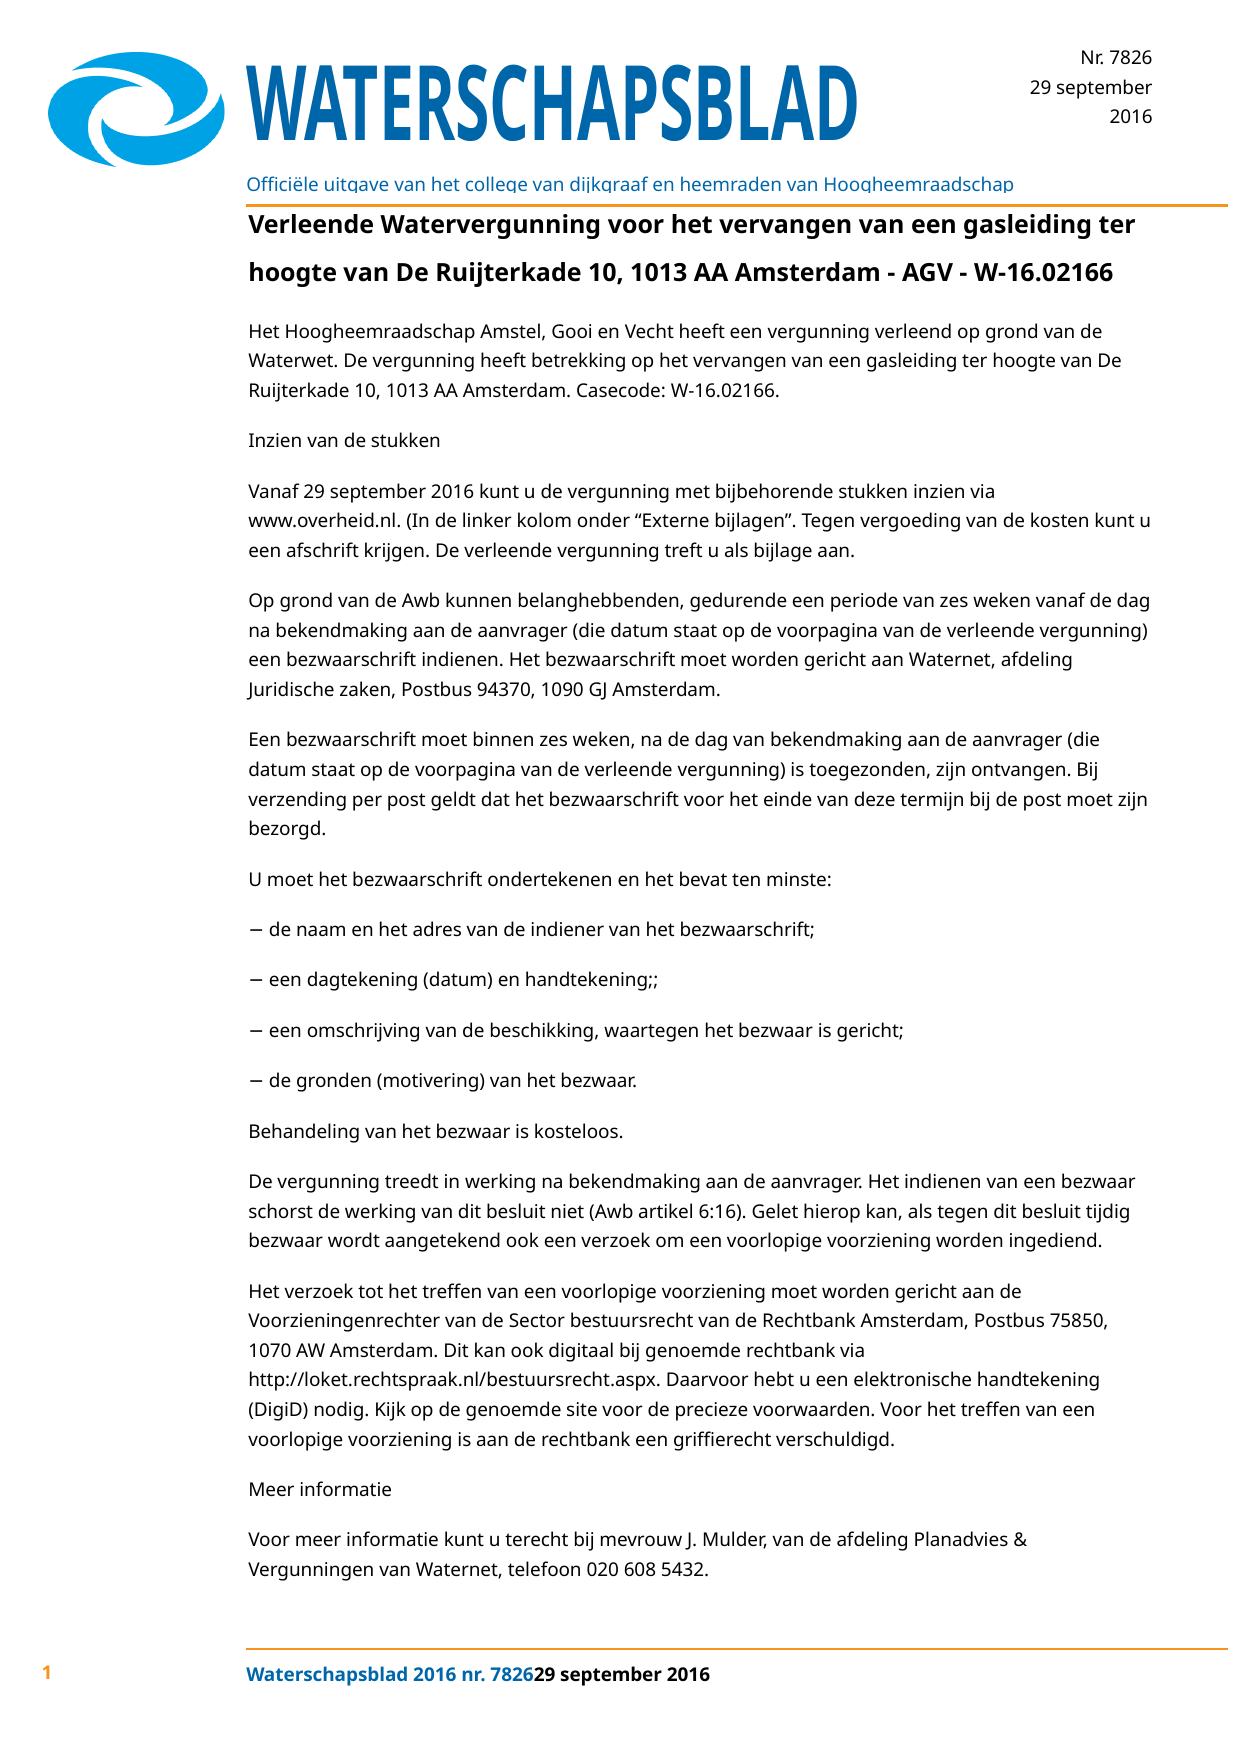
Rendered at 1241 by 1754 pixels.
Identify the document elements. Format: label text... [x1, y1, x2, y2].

text Een bezwaarschrift moet binnen zes weken, na de dag van bekendmaking aan de aanvrager (die datum staat op de voorpagina van de verleende vergunning) is toegezonden, zijn ontvangen. Bij verzending per post geldt dat het bezwaarschrift voor het einde van deze termijn bij de post moet zijn bezorgd. [248, 727, 1152, 841]
text U moet het bezwaarschrift ondertekenen en het bevat ten minste: [248, 866, 1152, 892]
text Behandeling van het bezwaar is kosteloos. [248, 1118, 1152, 1144]
text Het verzoek tot het treffen van een voorlopige voorziening moet worden gericht aan de Voorzieningenrechter van de Sector bestuursrecht van de Rechtbank Amsterdam, Postbus 75850, 1070 AW Amsterdam. Dit kan ook digitaal bij genoemde rechtbank via http://loket.rechtspraak.nl/bestuursrecht.aspx. Daarvoor hebt u een elektronische handtekening (DigiD) nodig. Kijk op de genoemde site voor de precieze voorwaarden. Voor het treffen van een voorlopige voorziening is aan de rechtbank een griffierecht verschuldigd. [248, 1278, 1152, 1452]
picture [41, 47, 231, 172]
text − een omschrijving van de beschikking, waartegen het bezwaar is gericht; [248, 1017, 1152, 1043]
text Het Hoogheemraadschap Amstel, Gooi en Vecht heeft een vergunning verleend op grond van de Waterwet. De vergunning heeft betrekking op het vervangen van een gasleiding ter hoogte van De Ruijterkade 10, 1013 AA Amsterdam. Casecode: W-16.02166. [248, 318, 1152, 403]
text Vanaf 29 september 2016 kunt u de vergunning met bijbehorende stukken inzien via www.overheid.nl. (In de linker kolom onder “Externe bijlagen”. Tegen vergoeding van de kosten kunt u een afschrift krijgen. De verleende vergunning treft u als bijlage aan. [248, 478, 1152, 563]
text − een dagtekening (datum) en handtekening;; [248, 967, 1152, 992]
text Inzien van de stukken [248, 427, 1152, 453]
text − de gronden (motivering) van het bezwaar. [248, 1067, 1152, 1093]
text Op grond van de Awb kunnen belanghebbenden, gedurende een periode van zes weken vanaf de dag na bekendmaking aan de aanvrager (die datum staat op de voorpagina van de verleende vergunning) een bezwaarschrift indienen. Het bezwaarschrift moet worden gericht aan Waternet, afdeling Juridische zaken, Postbus 94370, 1090 GJ Amsterdam. [248, 587, 1152, 702]
text − de naam en het adres van de indiener van het bezwaarschrift; [248, 916, 1152, 942]
text Verleende Watervergunning voor het vervangen van een gasleiding ter hoogte van De Ruijterkade 10, 1013 AA Amsterdam - AGV - W-16.02166 [248, 207, 1152, 288]
text Meer informatie [248, 1476, 1152, 1502]
text De vergunning treedt in werking na bekendmaking aan de aanvrager. Het indienen van een bezwaar schorst de werking van dit besluit niet (Awb artikel 6:16). Gelet hierop kan, als tegen dit besluit tijdig bezwaar wordt aangetekend ook een verzoek om een voorlopige voorziening worden ingediend. [248, 1168, 1152, 1253]
text Voor meer informatie kunt u terecht bij mevrouw J. Mulder, van de afdeling Planadvies & Vergunningen van Waternet, telefoon 020 608 5432. [248, 1527, 1152, 1582]
